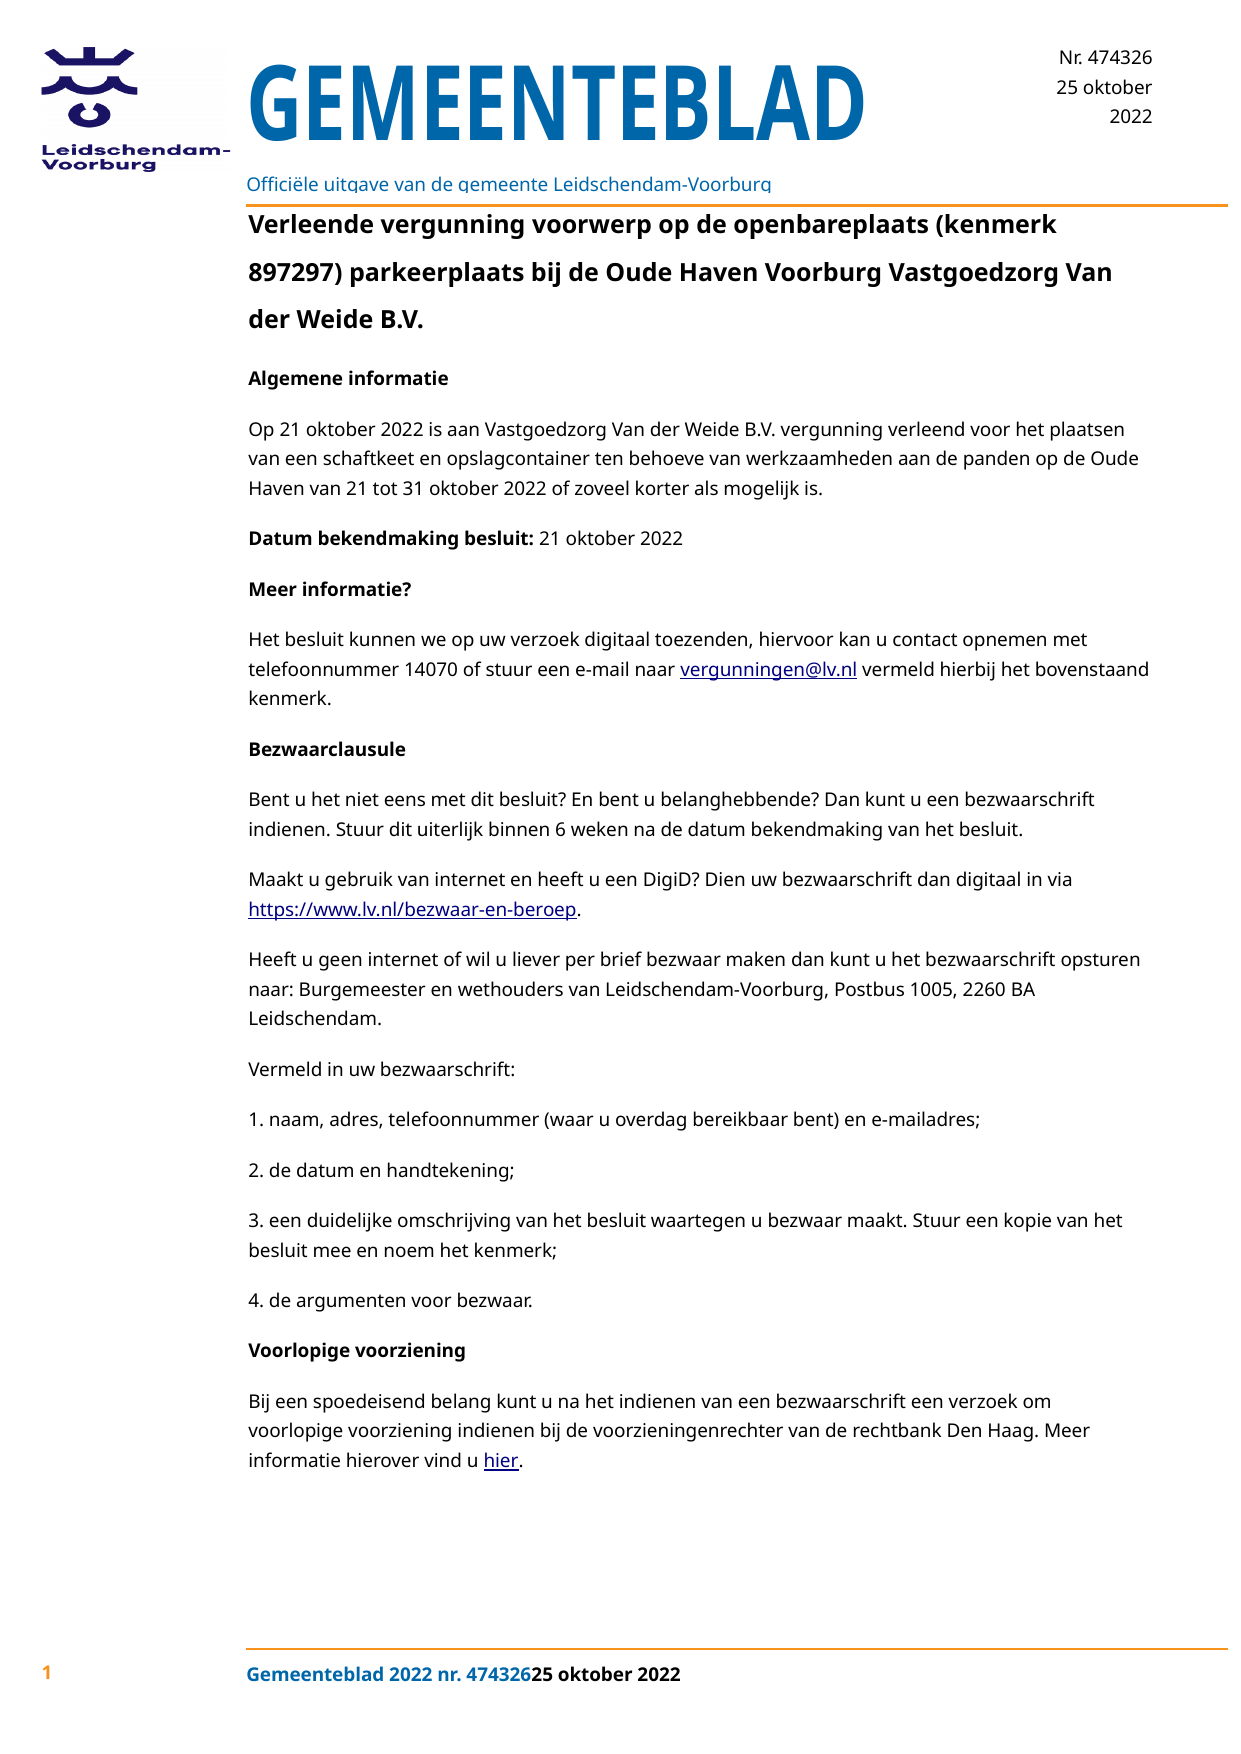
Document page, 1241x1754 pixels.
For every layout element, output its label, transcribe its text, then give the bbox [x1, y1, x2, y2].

text 3. een duidelijke omschrijving van het besluit waartegen u bezwaar maakt. Stuur een kopie van het besluit mee en noem het kenmerk; [248, 1207, 1152, 1262]
text Bent u het niet eens met dit besluit? En bent u belanghebbende? Dan kunt u een bezwaarschrift indienen. Stuur dit uiterlijk binnen 6 weken na de datum bekendmaking van het besluit. [248, 786, 1152, 842]
text 4. de argumenten voor bezwaar. [248, 1287, 1152, 1313]
text Op 21 oktober 2022 is aan Vastgoedzorg Van der Weide B.V. vergunning verleend voor het plaatsen van een schaftkeet en opslagcontainer ten behoeve van werkzaamheden aan de panden op de Oude Haven van 21 tot 31 oktober 2022 of zoveel korter als mogelijk is. [248, 416, 1152, 501]
text Bij een spoedeisend belang kunt u na het indienen van een bezwaarschrift een verzoek om voorlopige voorziening indienen bij de voorzieningenrechter van de rechtbank Den Haag. Meer informatie hierover vind u hier. [248, 1388, 1152, 1473]
text Voorlopige voorziening [248, 1338, 1152, 1363]
text Verleende vergunning voorwerp op de openbareplaats (kenmerk 897297) parkeerplaats bij de Oude Haven Voorburg Vastgoedzorg Van der Weide B.V. [248, 207, 1152, 336]
text Vermeld in uw bezwaarschrift: [248, 1056, 1152, 1082]
text Heeft u geen internet of wil u liever per brief bezwaar maken dan kunt u het bezwaarschrift opsturen naar: Burgemeester en wethouders van Leidschendam-Voorburg, Postbus 1005, 2260 BA Leidschendam. [248, 946, 1152, 1031]
text 2. de datum en handtekening; [248, 1157, 1152, 1182]
text 1. naam, adres, telefoonnummer (waar u overdag bereikbaar bent) en e-mailadres; [248, 1106, 1152, 1132]
text Datum bekendmaking besluit: 21 oktober 2022 [248, 526, 1152, 551]
text Algemene informatie [248, 366, 1152, 391]
text Meer informatie? [248, 576, 1152, 602]
text Het besluit kunnen we op uw verzoek digitaal toezenden, hiervoor kan u contact opnemen met telefoonnummer 14070 of stuur een e-mail naar vergunningen@lv.nl vermeld hierbij het bovenstaand kenmerk. [248, 626, 1152, 711]
picture [41, 47, 231, 172]
text Maakt u gebruik van internet en heeft u een DigiD? Dien uw bezwaarschrift dan digitaal in via https://www.lv.nl/bezwaar-en-beroep. [248, 866, 1152, 922]
text Bezwaarclausule [248, 736, 1152, 762]
